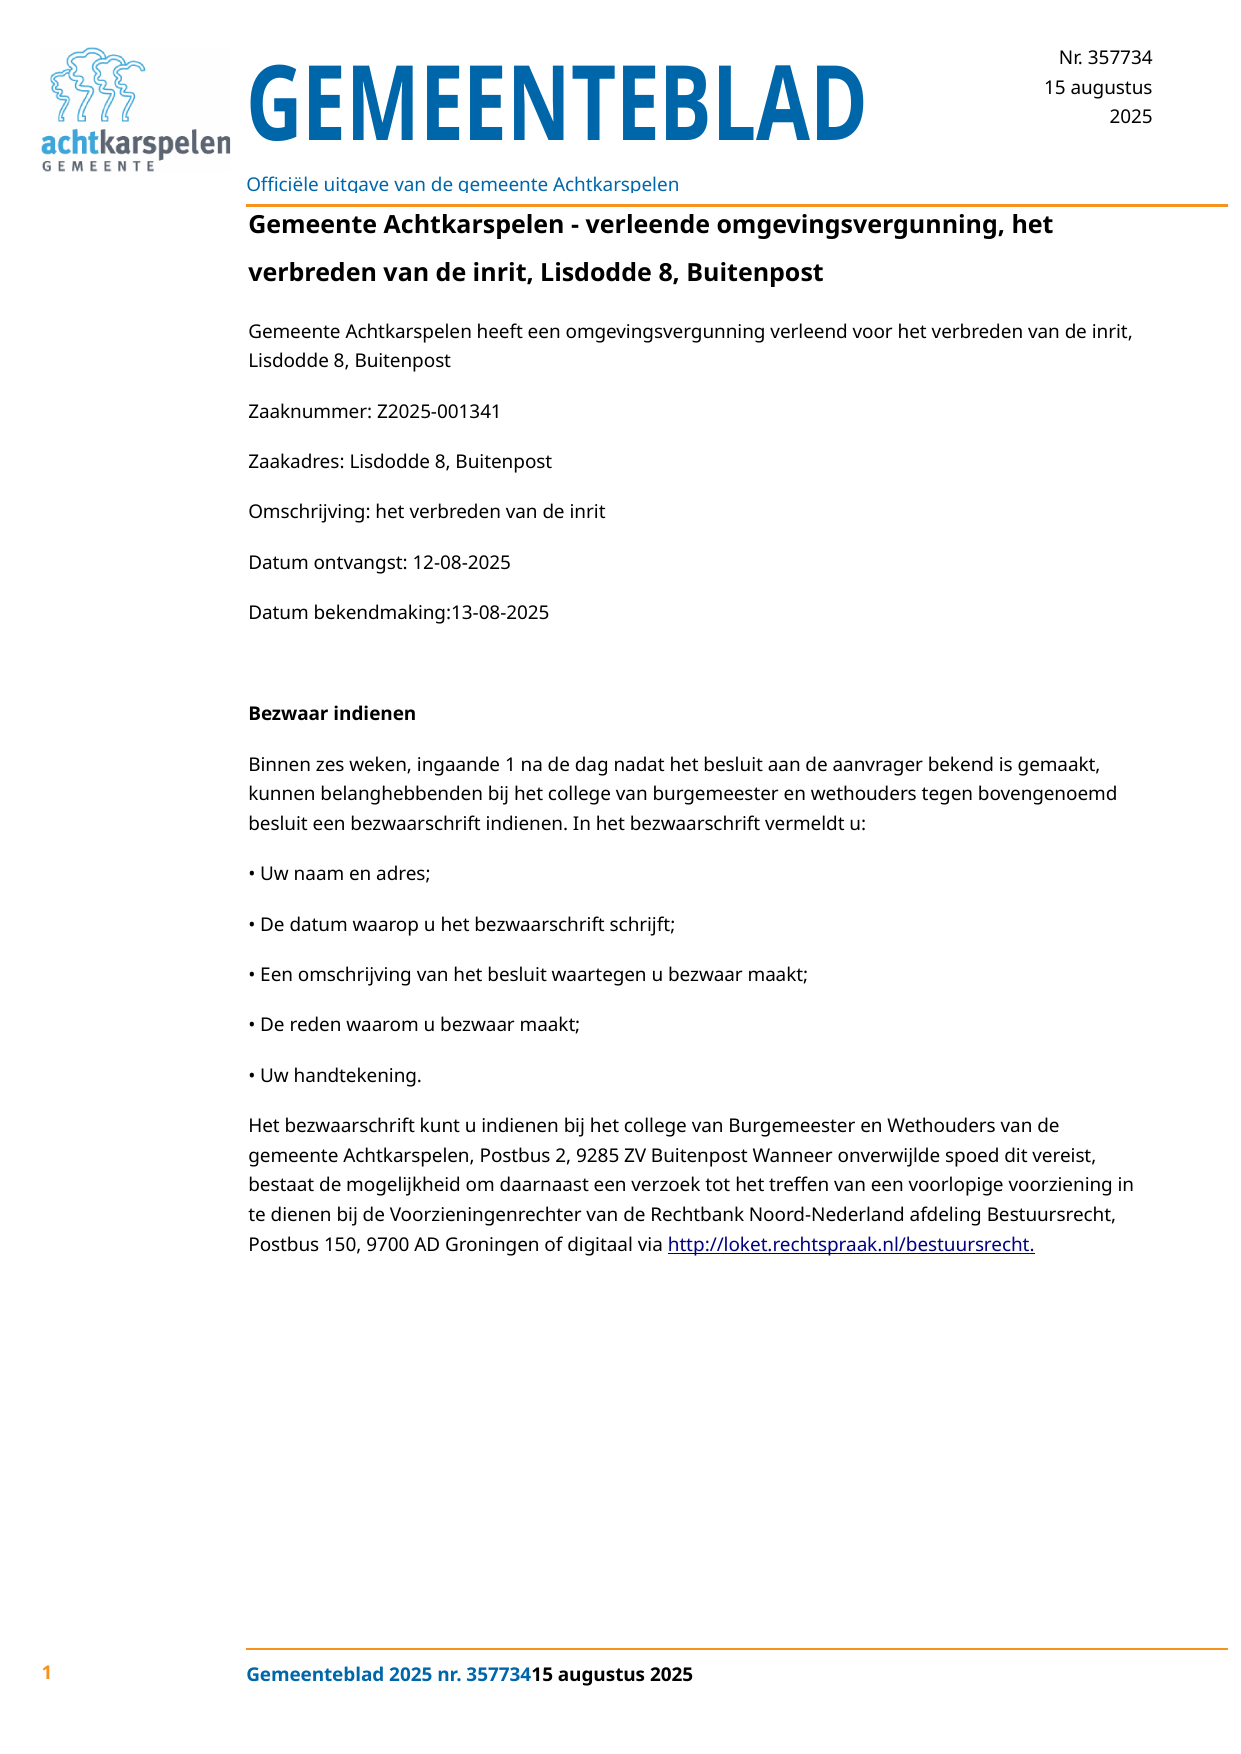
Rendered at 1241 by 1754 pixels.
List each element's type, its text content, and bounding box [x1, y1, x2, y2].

text Het bezwaarschrift kunt u indienen bij het college van Burgemeester en Wethouders van de gemeente Achtkarspelen, Postbus 2, 9285 ZV Buitenpost Wanneer onverwijlde spoed dit vereist, bestaat de mogelijkheid om daarnaast een verzoek tot het treffen van een voorlopige voorziening in te dienen bij de Voorzieningenrechter van de Rechtbank Noord-Nederland afdeling Bestuursrecht, Postbus 150, 9700 AD Groningen of digitaal via http://loket.rechtspraak.nl/bestuursrecht. [248, 1112, 1152, 1257]
text Binnen zes weken, ingaande 1 na de dag nadat het besluit aan de aanvrager bekend is gemaakt, kunnen belanghebbenden bij het college van burgemeester en wethouders tegen bovengenoemd besluit een bezwaarschrift indienen. In het bezwaarschrift vermeldt u: [248, 751, 1152, 836]
text Datum bekendmaking:13-08-2025 [248, 599, 1152, 625]
text Bezwaar indienen [248, 700, 1152, 726]
text Omschrijving: het verbreden van de inrit [248, 499, 1152, 524]
text • De reden waarom u bezwaar maakt; [248, 1012, 1152, 1037]
text Zaaknummer: Z2025-001341 [248, 398, 1152, 424]
text Gemeente Achtkarspelen - verleende omgevingsvergunning, het verbreden van de inrit, Lisdodde 8, Buitenpost [248, 207, 1152, 288]
text Datum ontvangst: 12-08-2025 [248, 549, 1152, 575]
text Gemeente Achtkarspelen heeft een omgevingsvergunning verleend voor het verbreden van de inrit, Lisdodde 8, Buitenpost [248, 318, 1152, 373]
picture [41, 47, 231, 172]
text • Uw naam en adres; [248, 860, 1152, 886]
text • Uw handtekening. [248, 1062, 1152, 1088]
text • De datum waarop u het bezwaarschrift schrijft; [248, 911, 1152, 937]
text Zaakadres: Lisdodde 8, Buitenpost [248, 448, 1152, 474]
text • Een omschrijving van het besluit waartegen u bezwaar maakt; [248, 961, 1152, 987]
